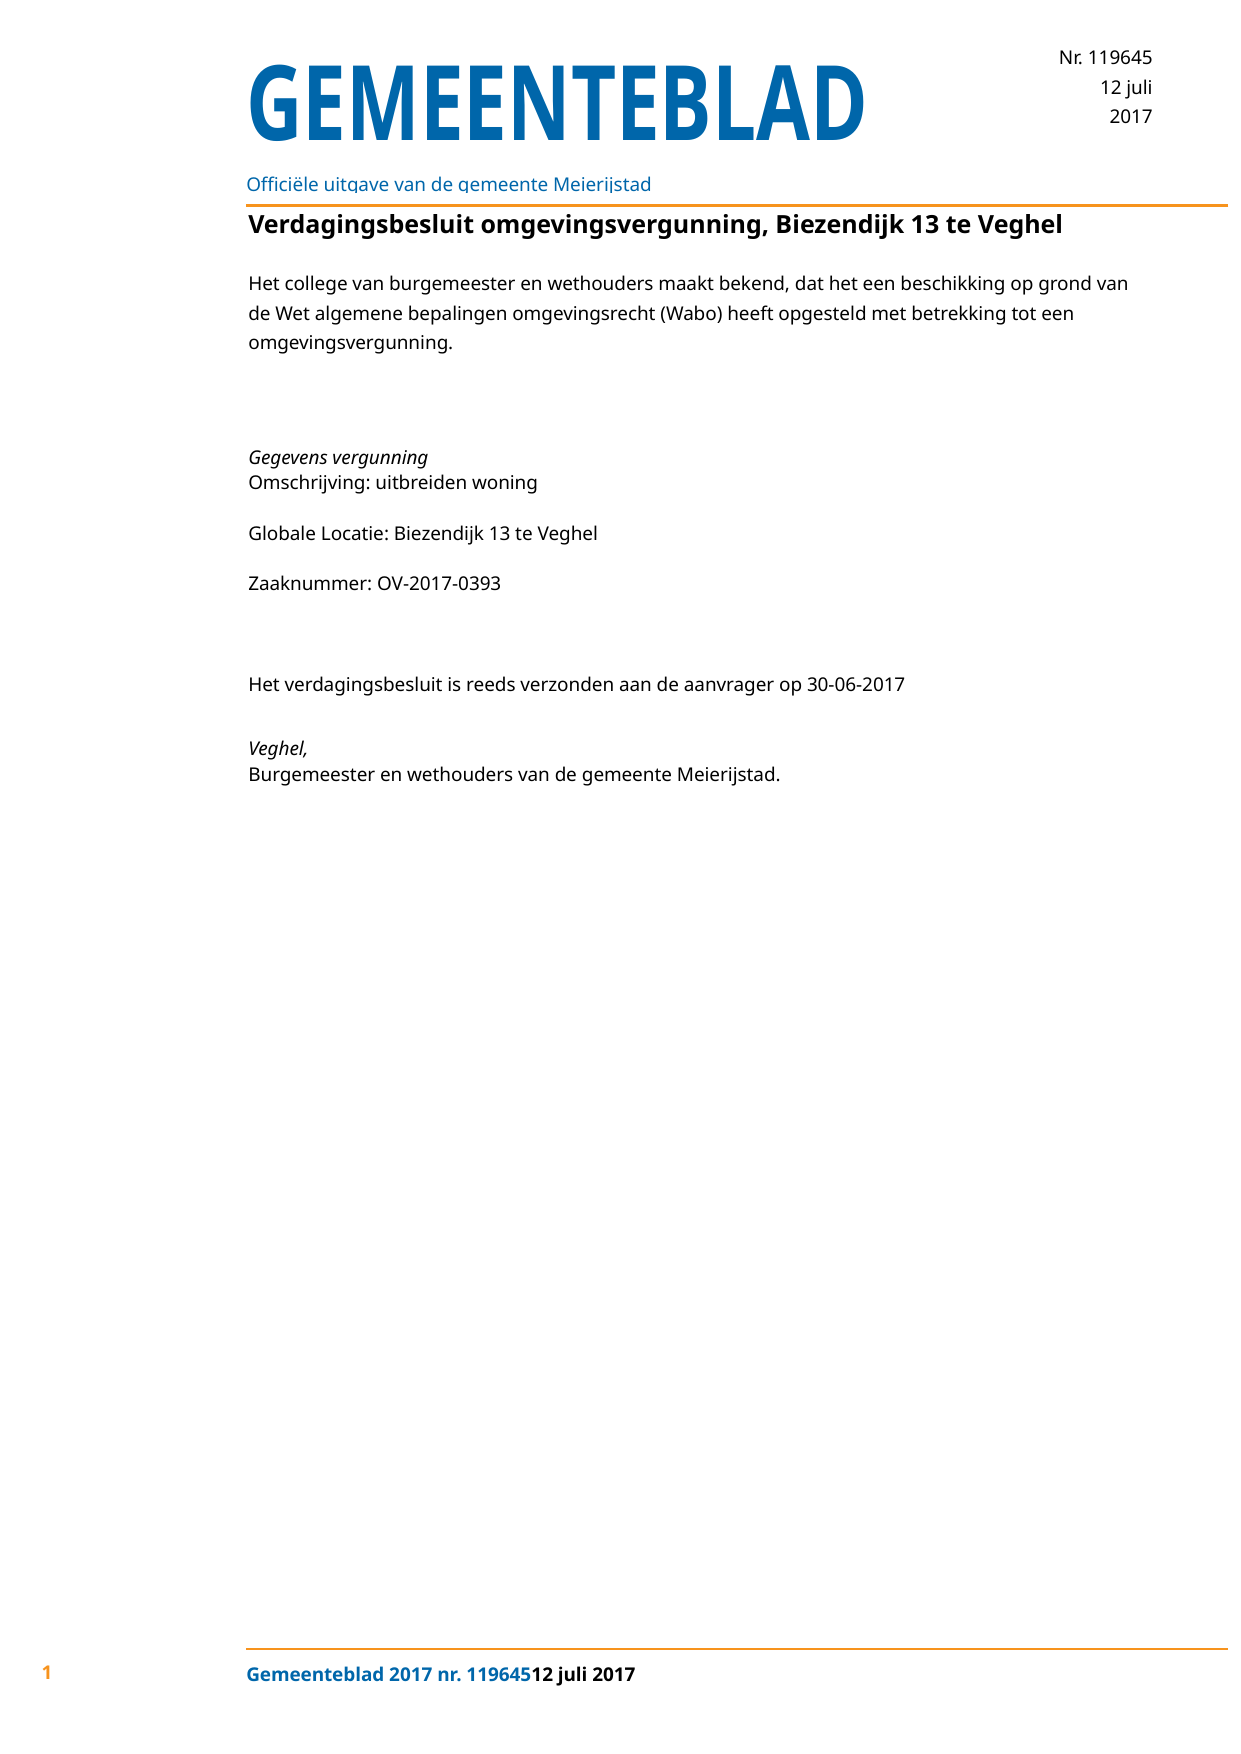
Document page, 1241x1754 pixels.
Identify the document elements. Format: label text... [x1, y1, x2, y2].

picture [41, 47, 231, 172]
text Veghel, [248, 735, 1152, 761]
text Het verdagingsbesluit is reeds verzonden aan de aanvrager op 30-06-2017 [248, 671, 1152, 697]
text Verdagingsbesluit omgevingsvergunning, Biezendijk 13 te Veghel [248, 207, 1152, 241]
text Globale Locatie: Biezendijk 13 te Veghel [248, 520, 1152, 546]
text Gegevens vergunning [248, 444, 1152, 469]
text Zaaknummer: OV-2017-0393 [248, 570, 1152, 596]
text Het college van burgemeester en wethouders maakt bekend, dat het een beschikking op grond van de Wet algemene bepalingen omgevingsrecht (Wabo) heeft opgesteld met betrekking tot een omgevingsvergunning. [248, 270, 1152, 355]
text Omschrijving: uitbreiden woning [248, 469, 1152, 495]
text Burgemeester en wethouders van de gemeente Meierijstad. [248, 761, 1152, 787]
